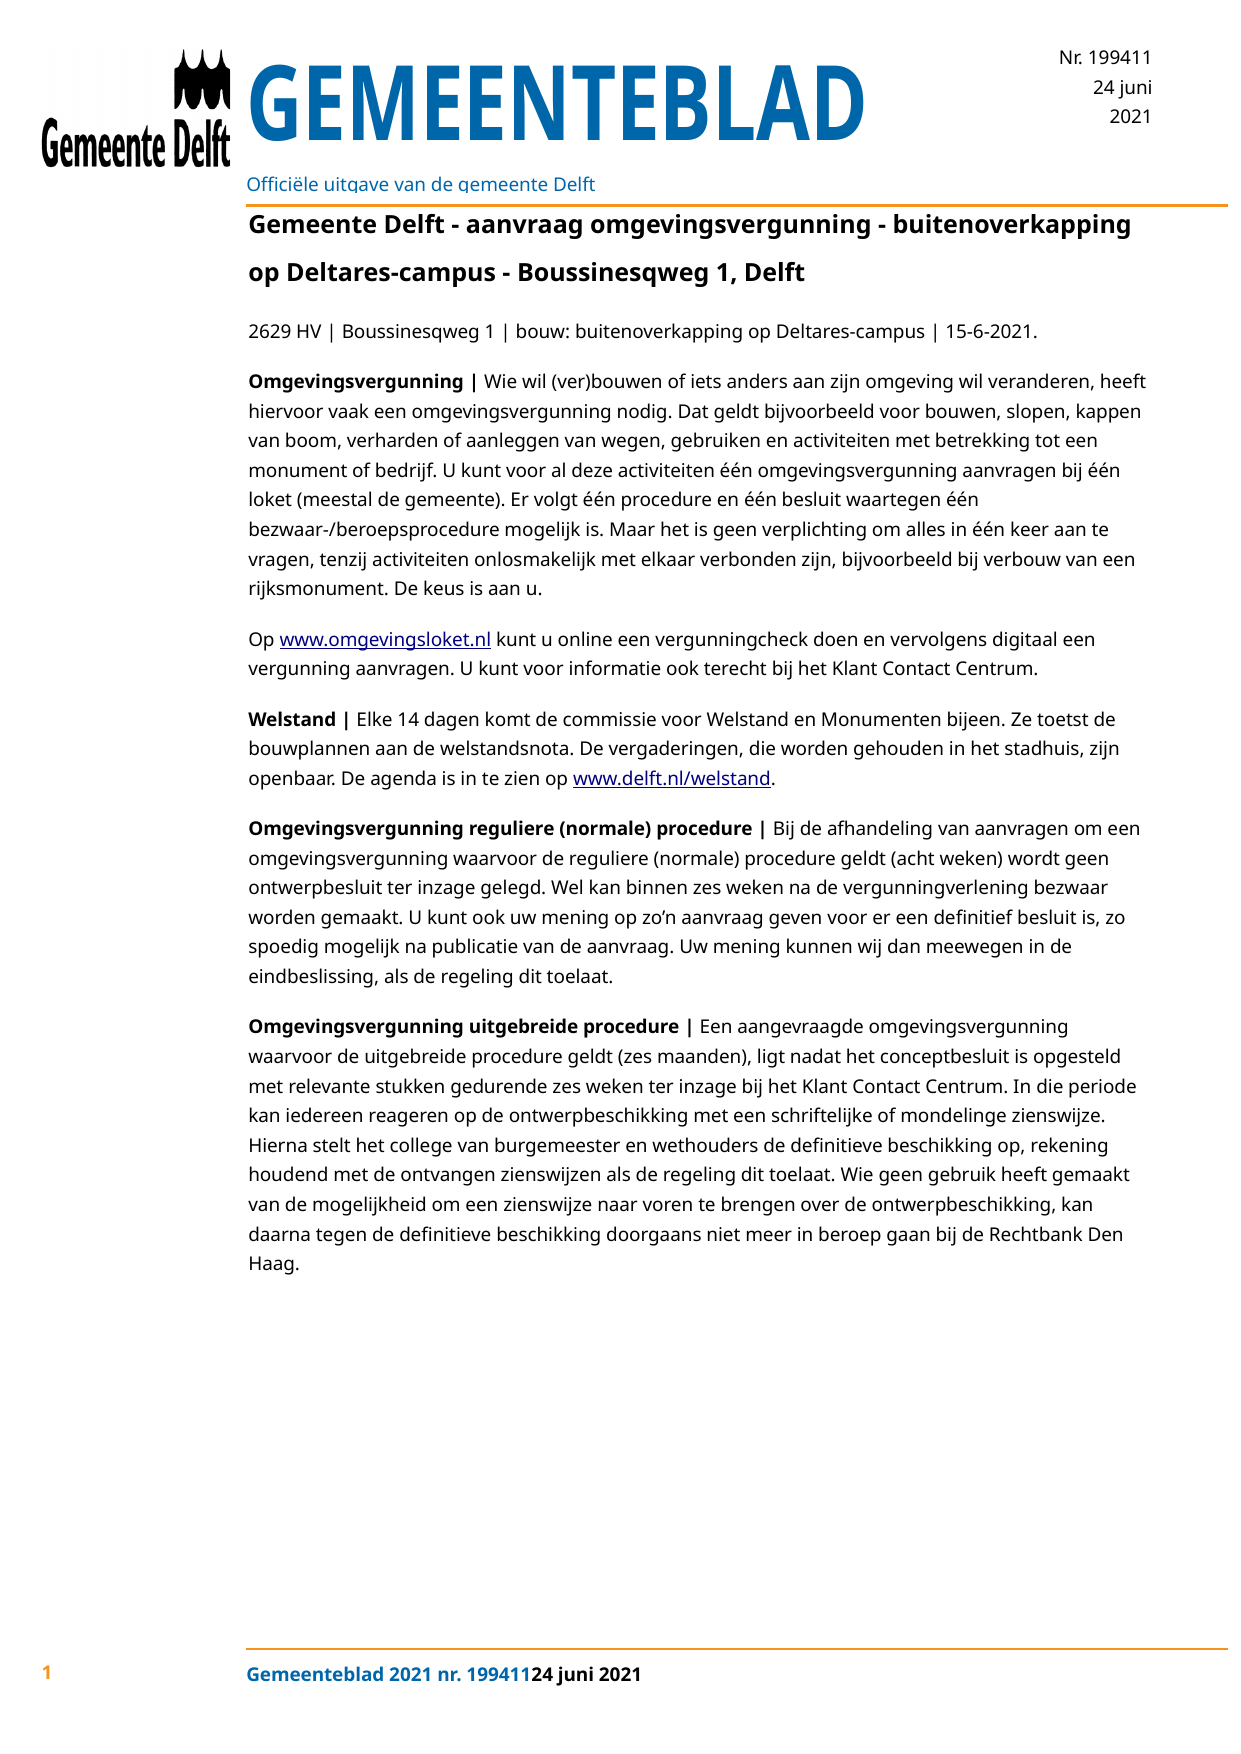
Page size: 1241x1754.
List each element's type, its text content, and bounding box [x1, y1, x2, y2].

text 2629 HV | Boussinesqweg 1 | bouw: buitenoverkapping op Deltares-campus | 15-6-2021. [248, 318, 1152, 344]
text Omgevingsvergunning uitgebreide procedure | Een aangevraagde omgevingsvergunning waarvoor de uitgebreide procedure geldt (zes maanden), ligt nadat het conceptbesluit is opgesteld met relevante stukken gedurende zes weken ter inzage bij het Klant Contact Centrum. In die periode kan iedereen reageren op de ontwerpbeschikking met een schriftelijke of mondelinge zienswijze. Hierna stelt het college van burgemeester en wethouders de definitieve beschikking op, rekening houdend met de ontvangen zienswijzen als de regeling dit toelaat. Wie geen gebruik heeft gemaakt van de mogelijkheid om een zienswijze naar voren te brengen over de ontwerpbeschikking, kan daarna tegen de definitieve beschikking doorgaans niet meer in beroep gaan bij de Rechtbank Den Haag. [248, 1014, 1152, 1276]
text Omgevingsvergunning | Wie wil (ver)bouwen of iets anders aan zijn omgeving wil veranderen, heeft hiervoor vaak een omgevingsvergunning nodig. Dat geldt bijvoorbeeld voor bouwen, slopen, kappen van boom, verharden of aanleggen van wegen, gebruiken en activiteiten met betrekking tot een monument of bedrijf. U kunt voor al deze activiteiten één omgevingsvergunning aanvragen bij één loket (meestal de gemeente). Er volgt één procedure en één besluit waartegen één bezwaar-/beroepsprocedure mogelijk is. Maar het is geen verplichting om alles in één keer aan te vragen, tenzij activiteiten onlosmakelijk met elkaar verbonden zijn, bijvoorbeeld bij verbouw van een rijksmonument. De keus is aan u. [248, 368, 1152, 601]
text Welstand | Elke 14 dagen komt de commissie voor Welstand en Monumenten bijeen. Ze toetst de bouwplannen aan de welstandsnota. De vergaderingen, die worden gehouden in het stadhuis, zijn openbaar. De agenda is in te zien op www.delft.nl/welstand. [248, 706, 1152, 791]
text Op www.omgevingsloket.nl kunt u online een vergunningcheck doen en vervolgens digitaal een vergunning aanvragen. U kunt voor informatie ook terecht bij het Klant Contact Centrum. [248, 626, 1152, 681]
text Omgevingsvergunning reguliere (normale) procedure | Bij de afhandeling van aanvragen om een omgevingsvergunning waarvoor de reguliere (normale) procedure geldt (acht weken) wordt geen ontwerpbesluit ter inzage gelegd. Wel kan binnen zes weken na de vergunningverlening bezwaar worden gemaakt. U kunt ook uw mening op zo’n aanvraag geven voor er een definitief besluit is, zo spoedig mogelijk na publicatie van de aanvraag. Uw mening kunnen wij dan meewegen in de eindbeslissing, als de regeling dit toelaat. [248, 815, 1152, 989]
picture [41, 47, 231, 172]
text Gemeente Delft - aanvraag omgevingsvergunning - buitenoverkapping op Deltares-campus - Boussinesqweg 1, Delft [248, 207, 1152, 288]
